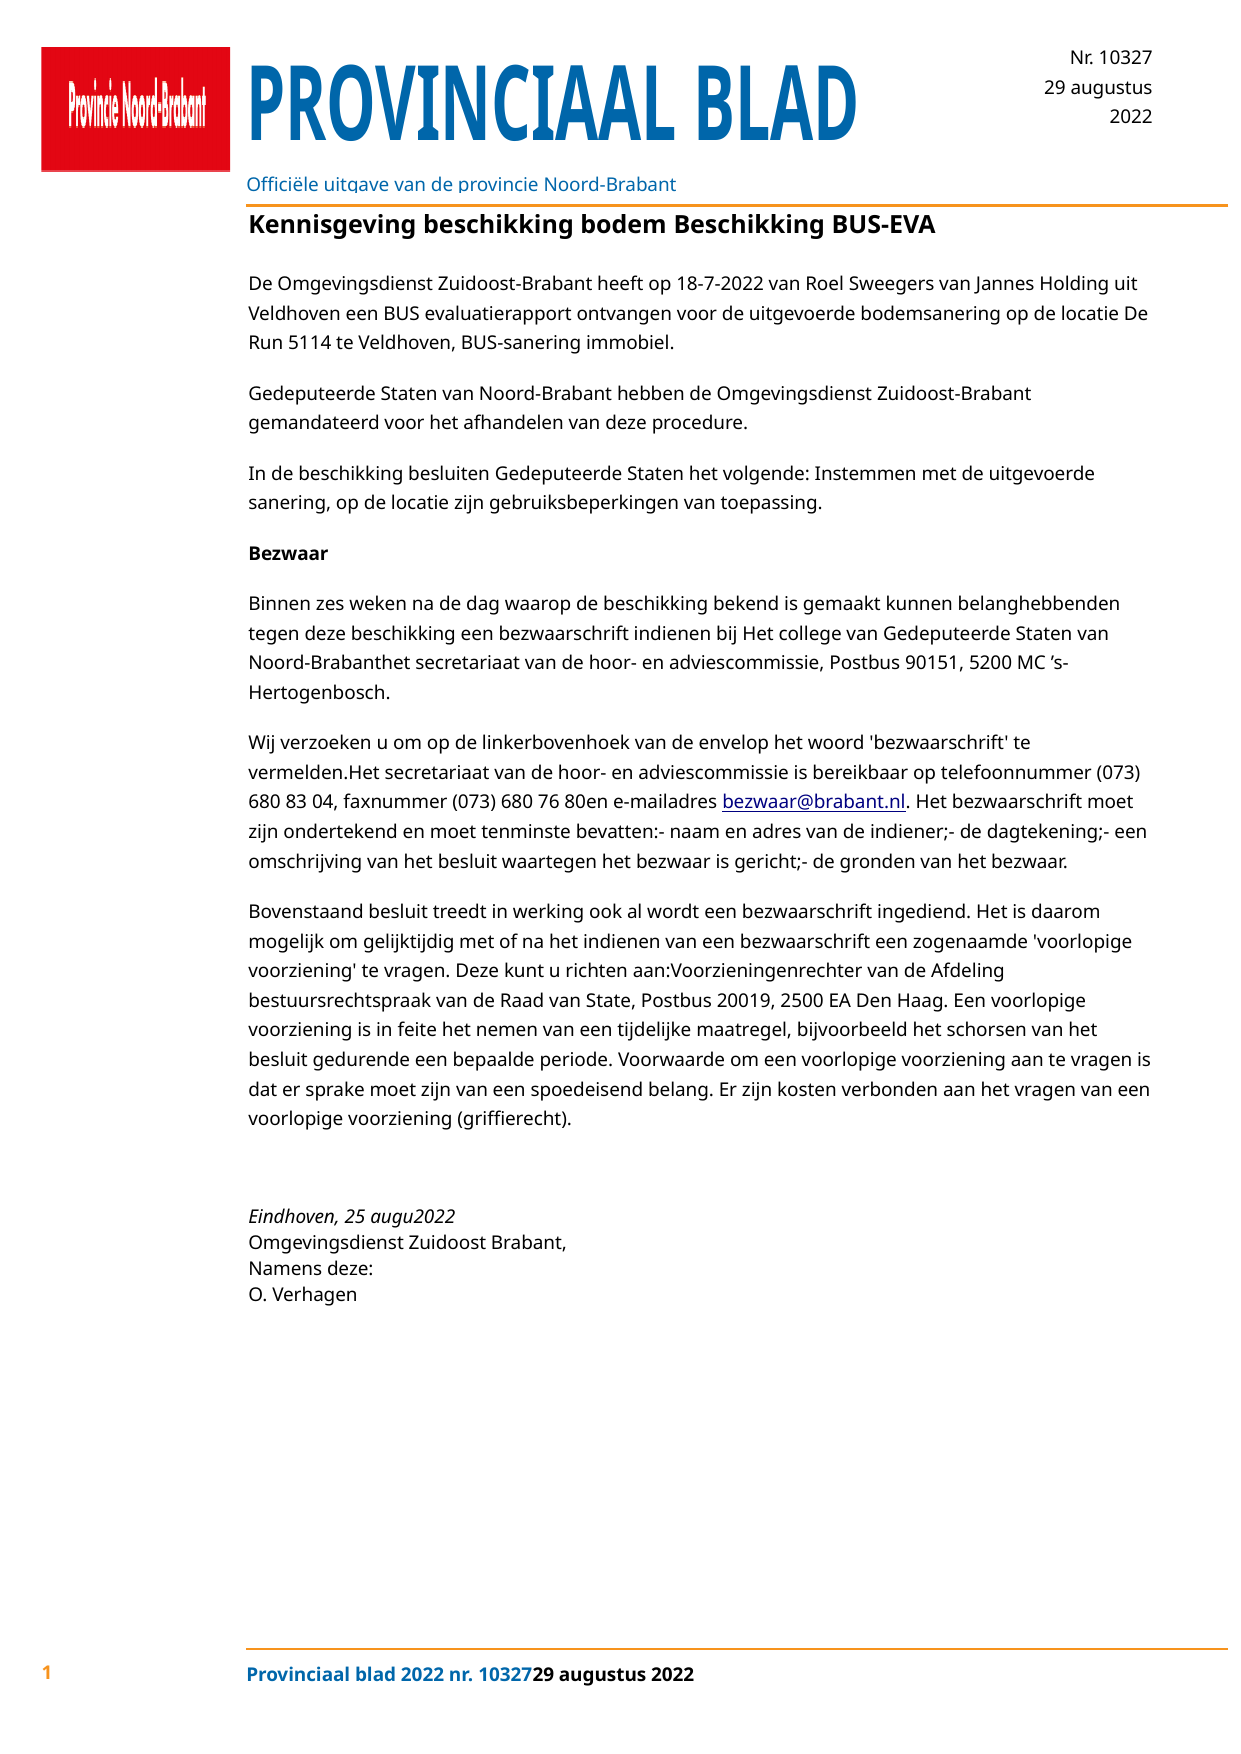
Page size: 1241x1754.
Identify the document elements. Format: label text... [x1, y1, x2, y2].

text Omgevingsdienst Zuidoost Brabant, [248, 1229, 1152, 1255]
text Gedeputeerde Staten van Noord-Brabant hebben de Omgevingsdienst Zuidoost-Brabant gemandateerd voor het afhandelen van deze procedure. [248, 380, 1152, 435]
text In de beschikking besluiten Gedeputeerde Staten het volgende: Instemmen met de uitgevoerde sanering, op de locatie zijn gebruiksbeperkingen van toepassing. [248, 460, 1152, 515]
text Bovenstaand besluit treedt in werking ook al wordt een bezwaarschrift ingediend. Het is daarom mogelijk om gelijktijdig met of na het indienen van een bezwaarschrift een zogenaamde 'voorlopige voorziening' te vragen. Deze kunt u richten aan:Voorzieningenrechter van de Afdeling bestuursrechtspraak van de Raad van State, Postbus 20019, 2500 EA Den Haag. Een voorlopige voorziening is in feite het nemen van een tijdelijke maatregel, bijvoorbeeld het schorsen van het besluit gedurende een bepaalde periode. Voorwaarde om een voorlopige voorziening aan te vragen is dat er sprake moet zijn van een spoedeisend belang. Er zijn kosten verbonden aan het vragen van een voorlopige voorziening (griffierecht). [248, 898, 1152, 1131]
text Namens deze: [248, 1255, 1152, 1281]
text Eindhoven, 25 augu2022 [248, 1203, 1152, 1229]
text Wij verzoeken u om op de linkerbovenhoek van de envelop het woord 'bezwaarschrift' te vermelden.Het secretariaat van de hoor- en adviescommissie is bereikbaar op telefoonnummer (073) 680 83 04, faxnummer (073) 680 76 80en e-mailadres bezwaar@brabant.nl. Het bezwaarschrift moet zijn ondertekend en moet tenminste bevatten:- naam en adres van de indiener;- de dagtekening;- een omschrijving van het besluit waartegen het bezwaar is gericht;- de gronden van het bezwaar. [248, 729, 1152, 873]
text Binnen zes weken na de dag waarop de beschikking bekend is gemaakt kunnen belanghebbenden tegen deze beschikking een bezwaarschrift indienen bij Het college van Gedeputeerde Staten van Noord-Brabanthet secretariaat van de hoor- en adviescommissie, Postbus 90151, 5200 MC ’s-Hertogenbosch. [248, 590, 1152, 705]
text O. Verhagen [248, 1281, 1152, 1306]
picture [41, 47, 231, 172]
text Kennisgeving beschikking bodem Beschikking BUS-EVA [248, 207, 1152, 241]
text De Omgevingsdienst Zuidoost-Brabant heeft op 18-7-2022 van Roel Sweegers van Jannes Holding uit Veldhoven een BUS evaluatierapport ontvangen voor de uitgevoerde bodemsanering op de locatie De Run 5114 te Veldhoven, BUS-sanering immobiel. [248, 270, 1152, 355]
text Bezwaar [248, 540, 1152, 566]
